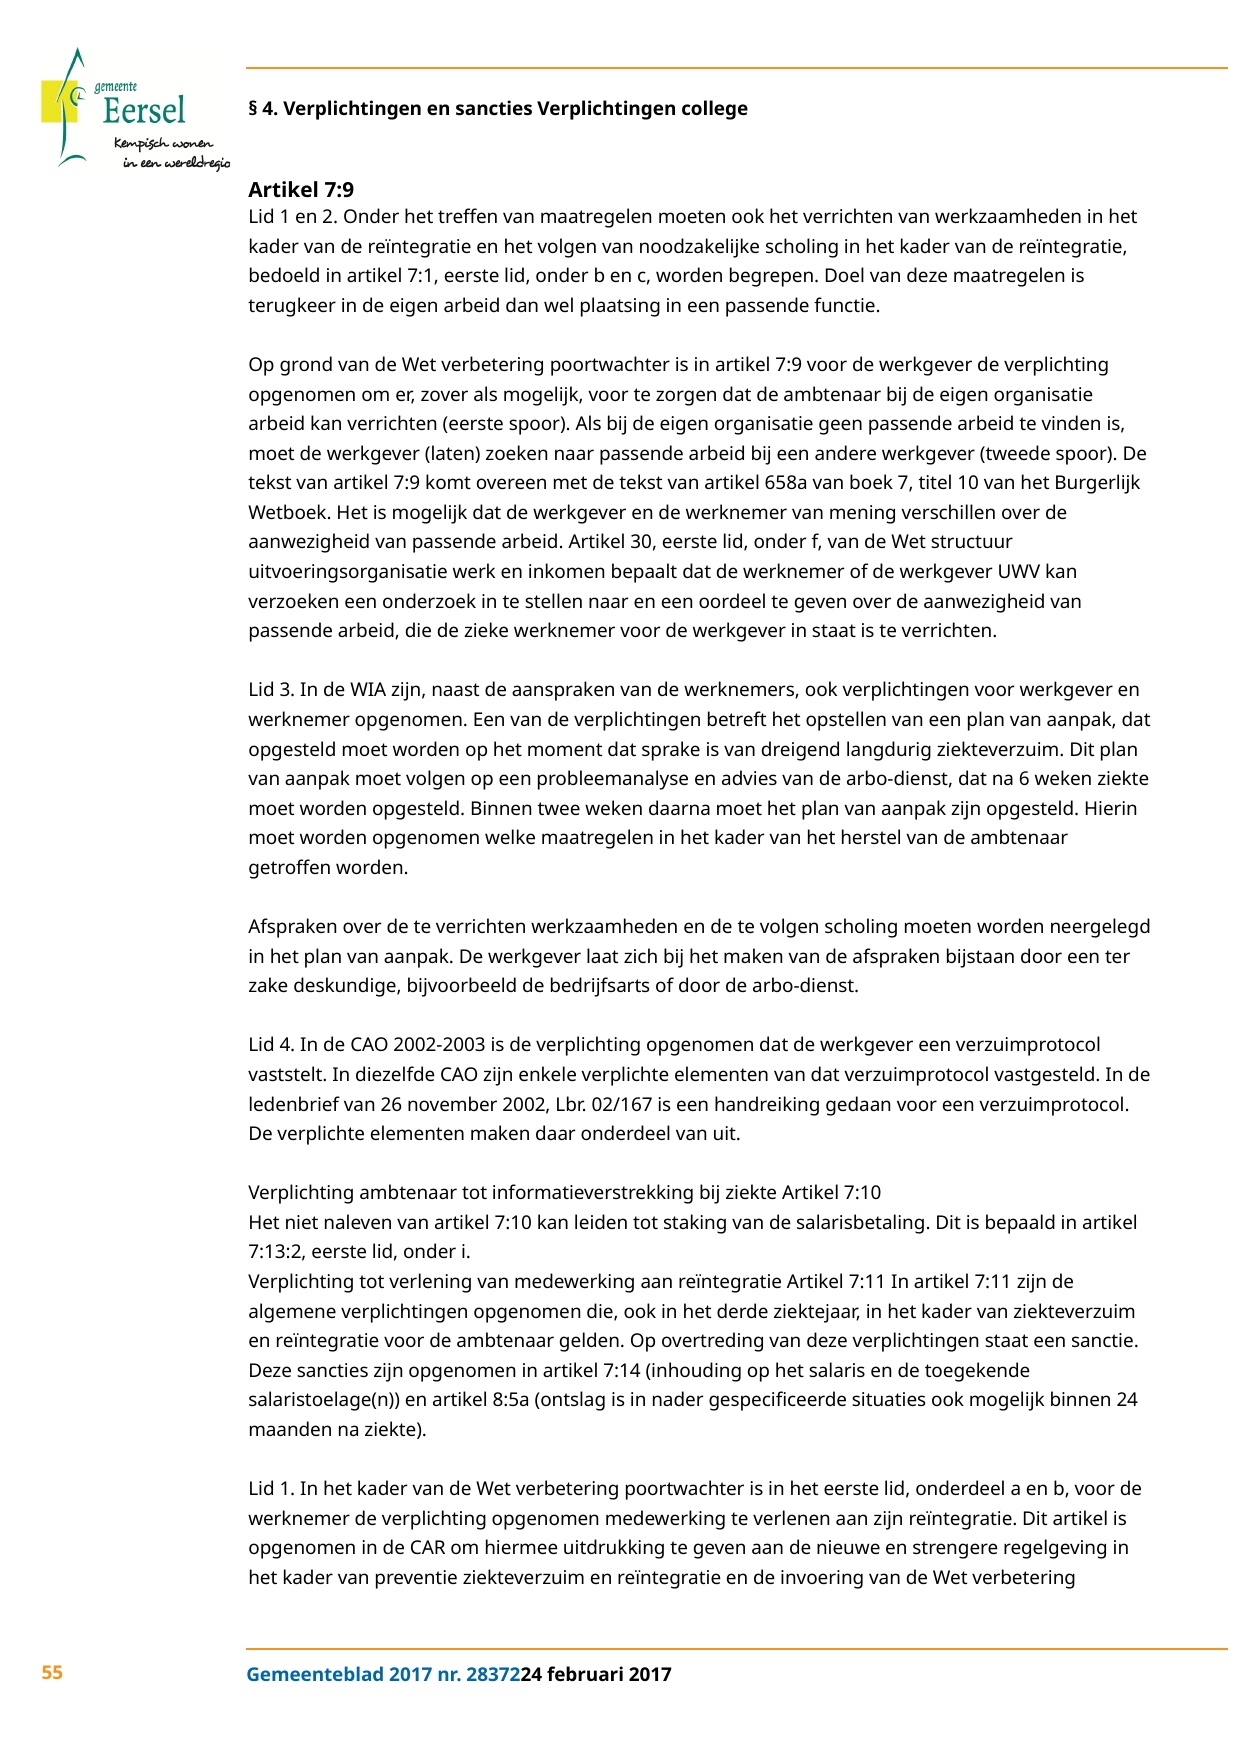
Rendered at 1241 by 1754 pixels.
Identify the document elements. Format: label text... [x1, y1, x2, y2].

text § 4. Verplichtingen en sancties Verplichtingen college [248, 95, 1152, 121]
text Op grond van de Wet verbetering poortwachter is in artikel 7:9 voor de werkgever de verplichting opgenomen om er, zover als mogelijk, voor te zorgen dat de ambtenaar bij de eigen organisatie arbeid kan verrichten (eerste spoor). Als bij de eigen organisatie geen passende arbeid te vinden is, moet de werkgever (laten) zoeken naar passende arbeid bij een andere werkgever (tweede spoor). De tekst van artikel 7:9 komt overeen met de tekst van artikel 658a van boek 7, titel 10 van het Burgerlijk Wetboek. Het is mogelijk dat de werkgever en de werknemer van mening verschillen over de aanwezigheid van passende arbeid. Artikel 30, eerste lid, onder f, van de Wet structuur uitvoeringsorganisatie werk en inkomen bepaalt dat de werknemer of de werkgever UWV kan verzoeken een onderzoek in te stellen naar en een oordeel te geven over de aanwezigheid van passende arbeid, die de zieke werknemer voor de werkgever in staat is te verrichten. [248, 351, 1152, 643]
text Het niet naleven van artikel 7:10 kan leiden tot staking van de salarisbetaling. Dit is bepaald in artikel 7:13:2, eerste lid, onder i. [248, 1209, 1152, 1264]
picture [41, 47, 231, 172]
text Artikel 7:9 [248, 175, 1152, 203]
text Lid 1. In het kader van de Wet verbetering poortwachter is in het eerste lid, onderdeel a en b, voor de werknemer de verplichting opgenomen medewerking te verlenen aan zijn reïntegratie. Dit artikel is opgenomen in de CAR om hiermee uitdrukking te geven aan de nieuwe en strengere regelgeving in het kader van preventie ziekteverzuim en reïntegratie en de invoering van de Wet verbetering [248, 1475, 1152, 1590]
text Afspraken over de te verrichten werkzaamheden en de te volgen scholing moeten worden neergelegd in het plan van aanpak. De werkgever laat zich bij het maken van de afspraken bijstaan door een ter zake deskundige, bijvoorbeeld de bedrijfsarts of door de arbo-dienst. [248, 913, 1152, 998]
text Lid 4. In de CAO 2002-2003 is de verplichting opgenomen dat de werkgever een verzuimprotocol vaststelt. In diezelfde CAO zijn enkele verplichte elementen van dat verzuimprotocol vastgesteld. In de ledenbrief van 26 november 2002, Lbr. 02/167 is een handreiking gedaan voor een verzuimprotocol. De verplichte elementen maken daar onderdeel van uit. [248, 1032, 1152, 1146]
text Verplichting tot verlening van medewerking aan reïntegratie Artikel 7:11 In artikel 7:11 zijn de algemene verplichtingen opgenomen die, ook in het derde ziektejaar, in het kader van ziekteverzuim en reïntegratie voor de ambtenaar gelden. Op overtreding van deze verplichtingen staat een sanctie. Deze sancties zijn opgenomen in artikel 7:14 (inhouding op het salaris en de toegekende salaristoelage(n)) en artikel 8:5a (ontslag is in nader gespecificeerde situaties ook mogelijk binnen 24 maanden na ziekte). [248, 1268, 1152, 1442]
text Lid 1 en 2. Onder het treffen van maatregelen moeten ook het verrichten van werkzaamheden in het kader van de reïntegratie en het volgen van noodzakelijke scholing in het kader van de reïntegratie, bedoeld in artikel 7:1, eerste lid, onder b en c, worden begrepen. Doel van deze maatregelen is terugkeer in de eigen arbeid dan wel plaatsing in een passende functie. [248, 203, 1152, 318]
text Lid 3. In de WIA zijn, naast de aanspraken van de werknemers, ook verplichtingen voor werkgever en werknemer opgenomen. Een van de verplichtingen betreft het opstellen van een plan van aanpak, dat opgesteld moet worden op het moment dat sprake is van dreigend langdurig ziekteverzuim. Dit plan van aanpak moet volgen op een probleemanalyse en advies van de arbo-dienst, dat na 6 weken ziekte moet worden opgesteld. Binnen twee weken daarna moet het plan van aanpak zijn opgesteld. Hierin moet worden opgenomen welke maatregelen in het kader van het herstel van de ambtenaar getroffen worden. [248, 677, 1152, 880]
text Verplichting ambtenaar tot informatieverstrekking bij ziekte Artikel 7:10 [248, 1179, 1152, 1205]
